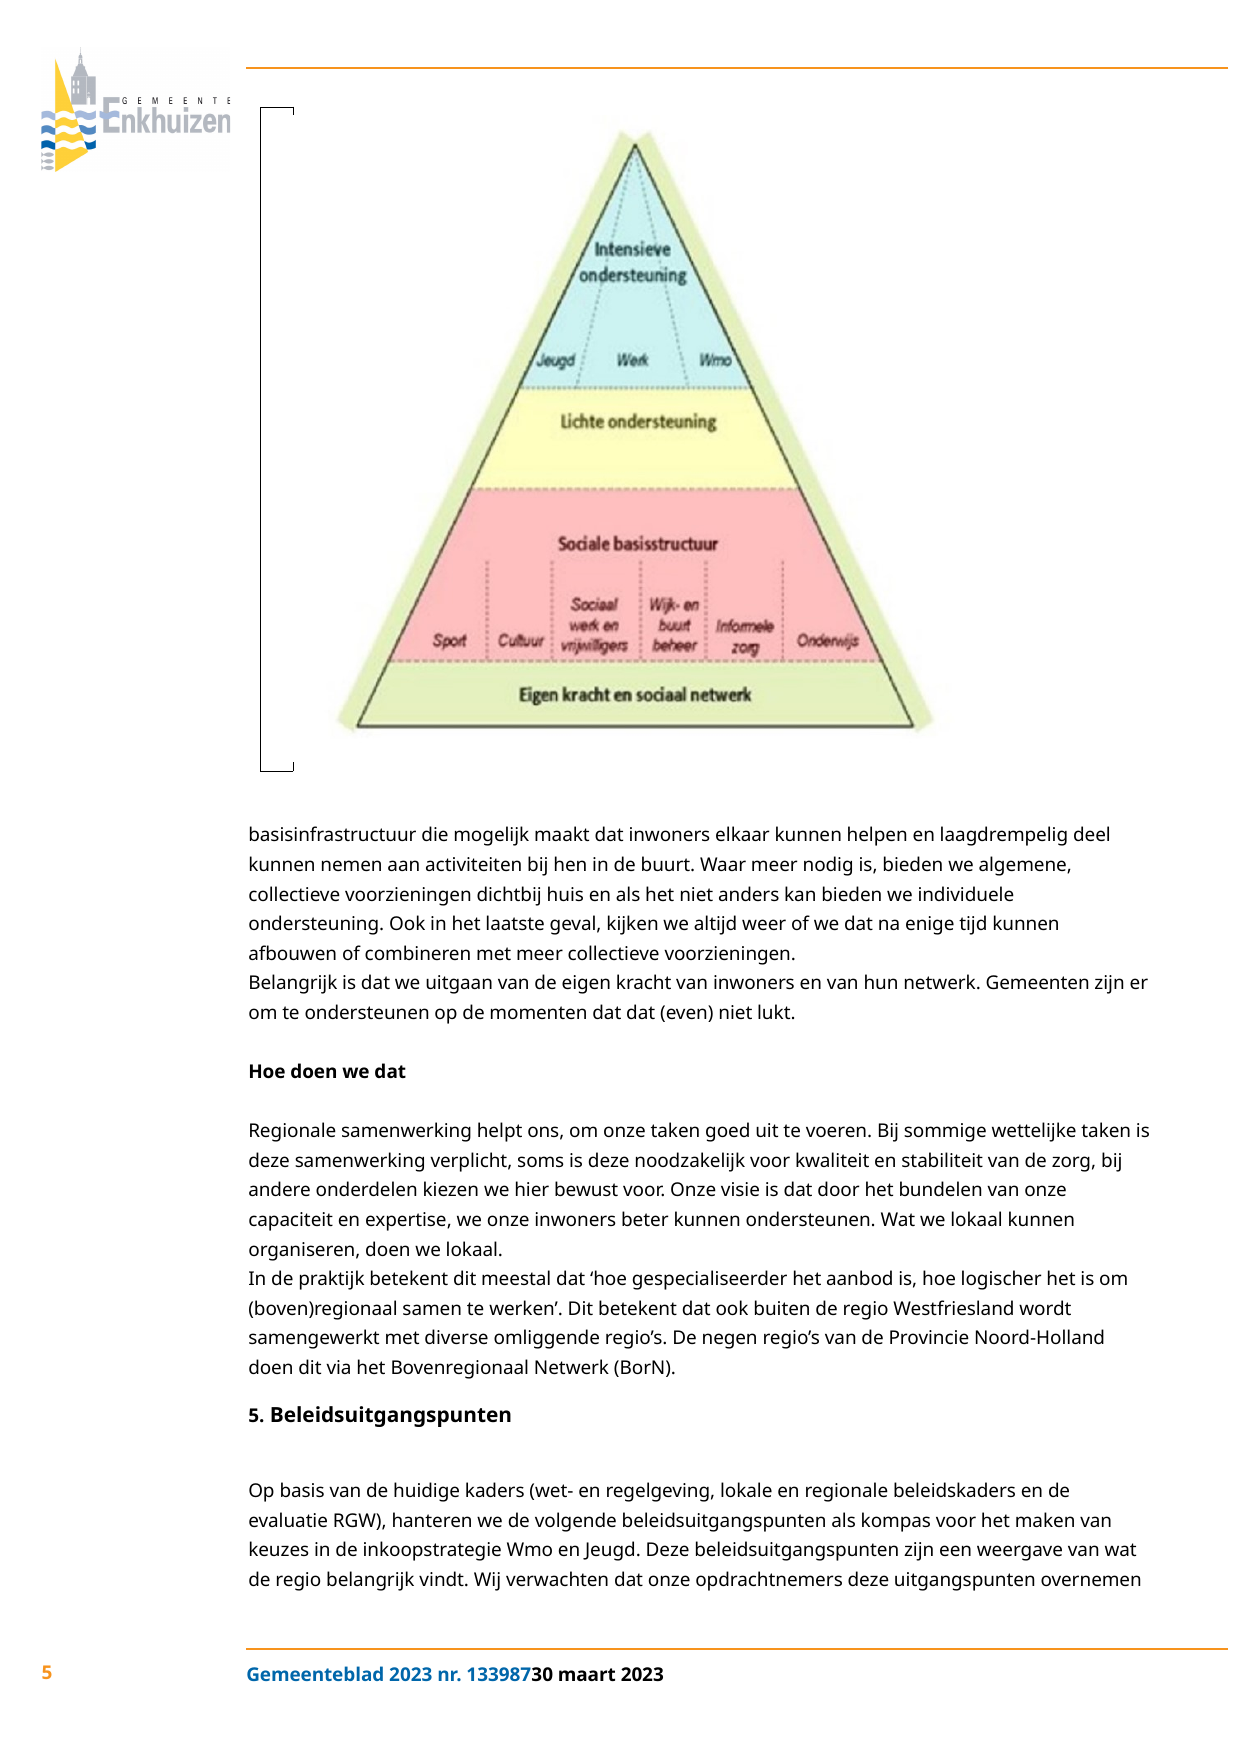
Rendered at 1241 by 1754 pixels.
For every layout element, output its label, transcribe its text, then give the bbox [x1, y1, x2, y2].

text Regionale samenwerking helpt ons, om onze taken goed uit te voeren. Bij sommige wettelijke taken is deze samenwerking verplicht, soms is deze noodzakelijk voor kwaliteit en stabiliteit van de zorg, bij andere onderdelen kiezen we hier bewust voor. Onze visie is dat door het bundelen van onze capaciteit en expertise, we onze inwoners beter kunnen ondersteunen. Wat we lokaal kunnen organiseren, doen we lokaal. [248, 1117, 1152, 1261]
text Belangrijk is dat we uitgaan van de eigen kracht van inwoners en van hun netwerk. Gemeenten zijn er om te ondersteunen op de momenten dat dat (even) niet lukt. [248, 969, 1152, 1025]
text basisinfrastructuur die mogelijk maakt dat inwoners elkaar kunnen helpen en laagdrempelig deel kunnen nemen aan activiteiten bij hen in de buurt. Waar meer nodig is, bieden we algemene, collectieve voorzieningen dichtbij huis en als het niet anders kan bieden we individuele ondersteuning. Ook in het laatste geval, kijken we altijd weer of we dat na enige tijd kunnen afbouwen of combineren met meer collectieve voorzieningen. [248, 822, 1152, 966]
picture [41, 47, 231, 172]
text Op basis van de huidige kaders (wet- en regelgeving, lokale en regionale beleidskaders en de evaluatie RGW), hanteren we de volgende beleidsuitgangspunten als kompas voor het maken van keuzes in de inkoopstrategie Wmo en Jeugd. Deze beleidsuitgangspunten zijn een weergave van wat de regio belangrijk vindt. Wij verwachten dat onze opdrachtnemers deze uitgangspunten overnemen [248, 1477, 1152, 1592]
text Hoe doen we dat [248, 1058, 1152, 1084]
text In de praktijk betekent dit meestal dat ‘hoe gespecialiseerder het aanbod is, hoe logischer het is om (boven)regionaal samen te werken’. Dit betekent dat ook buiten de regio Westfriesland wordt samengewerkt met diverse omliggende regio’s. De negen regio’s van de Provincie Noord-Holland doen dit via het Bovenregionaal Netwerk (BorN). [248, 1265, 1152, 1380]
picture [268, 115, 978, 762]
text 5. Beleidsuitgangspunten [248, 1400, 1152, 1428]
